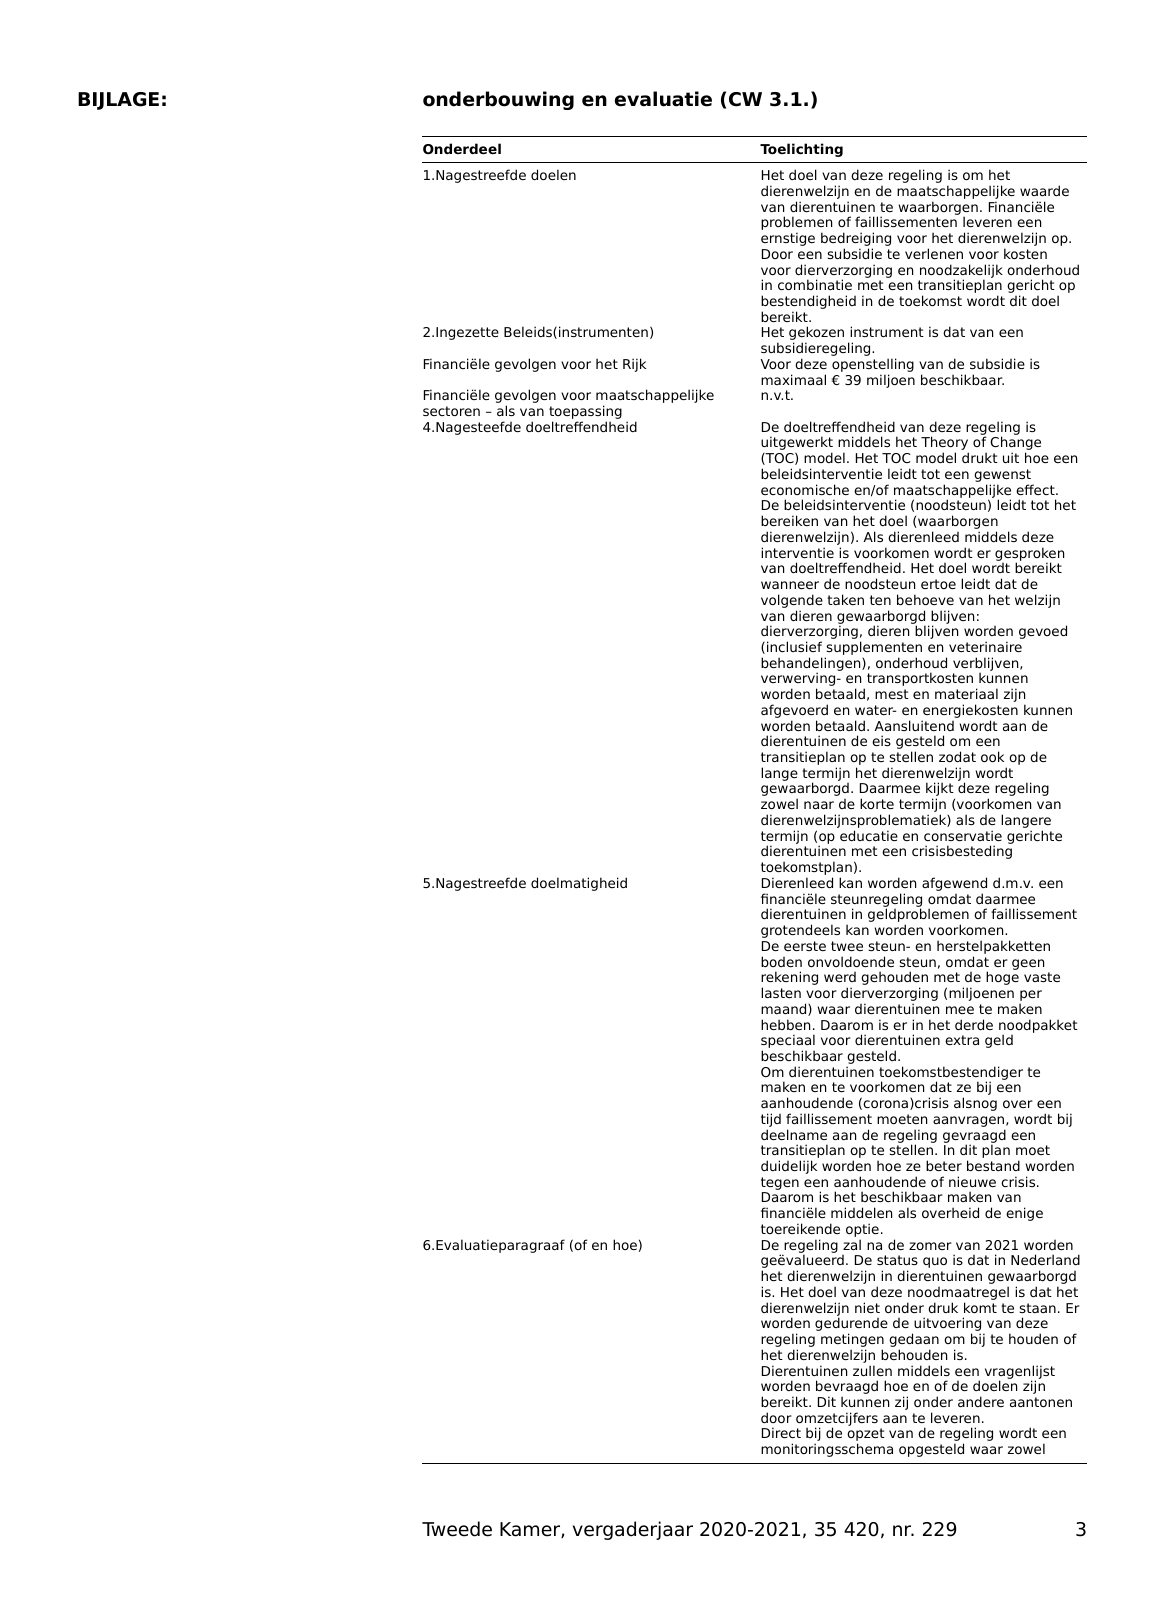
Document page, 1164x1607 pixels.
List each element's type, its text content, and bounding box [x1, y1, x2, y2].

table_cell n.v.t. [754, 388, 1087, 419]
table_cell De doeltreffendheid van deze regeling is uitgewerkt middels het Theory of Change (TOC) model. Het TOC model drukt uit hoe een beleidsinterventie leidt tot een gewenst economische en/of maatschappelijke effect. De beleidsinterventie (noodsteun) leidt tot het bereiken van het doel (waarborgen dierenwelzijn). Als dierenleed middels deze interventie is voorkomen wordt er gesproken van doeltreffendheid. Het doel wordt bereikt wanneer de noodsteun ertoe leidt dat de volgende taken ten behoeve van het welzijn van dieren gewaarborgd blijven: dierverzorging, dieren blijven worden gevoed (inclusief supplementen en veterinaire behandelingen), onderhoud verblijven, verwerving- en transportkosten kunnen worden betaald, mest en materiaal zijn afgevoerd en water- en energiekosten kunnen worden betaald. Aansluitend wordt aan de dierentuinen de eis gesteld om een transitieplan op te stellen zodat ook op de lange termijn het dierenwelzijn wordt gewaarborgd. Daarmee kijkt deze regeling zowel naar de korte termijn (voorkomen van dierenwelzijnsproblematiek) als de langere termijn (op educatie en conservatie gerichte dierentuinen met een crisisbesteding toekomstplan). [754, 420, 1087, 876]
table_cell De regeling zal na de zomer van 2021 worden geëvalueerd. De status quo is dat in Nederland het dierenwelzijn in dierentuinen gewaarborgd is. Het doel van deze noodmaatregel is dat het dierenwelzijn niet onder druk komt te staan. Er worden gedurende de uitvoering van deze regeling metingen gedaan om bij te houden of het dierenwelzijn behouden is. Dierentuinen zullen middels een vragenlijst worden bevraagd hoe en of de doelen zijn bereikt. Dit kunnen zij onder andere aantonen door omzetcijfers aan te leveren. Direct bij de opzet van de regeling wordt een monitoringsschema opgesteld waar zowel [754, 1238, 1087, 1462]
table_cell Financiële gevolgen voor maatschappelijke sectoren – als van toepassing [422, 388, 754, 419]
table_cell 1.Nagestreefde doelen [422, 163, 754, 325]
table_cell Voor deze openstelling van de subsidie is maximaal € 39 miljoen beschikbaar. [754, 357, 1087, 388]
table_cell 6.Evaluatieparagraaf (of en hoe) [422, 1238, 754, 1462]
table_header Toelichting [754, 137, 1087, 162]
table_cell Het gekozen instrument is dat van een subsidieregeling. [754, 325, 1087, 357]
table_cell Het doel van deze regeling is om het dierenwelzijn en de maatschappelijke waarde van dierentuinen te waarborgen. Financiële problemen of faillissementen leveren een ernstige bedreiging voor het dierenwelzijn op. Door een subsidie te verlenen voor kosten voor dierverzorging en noodzakelijk onderhoud in combinatie met een transitieplan gericht op bestendigheid in de toekomst wordt dit doel bereikt. [754, 163, 1087, 325]
table_header Onderdeel [422, 137, 754, 162]
table_cell Financiële gevolgen voor het Rijk [422, 357, 754, 388]
subtitle BIJLAGE: onderbouwing en evaluatie (CW 3.1.) [77, 89, 1087, 111]
table_cell 5.Nagestreefde doelmatigheid [422, 876, 754, 1237]
table_cell Dierenleed kan worden afgewend d.m.v. een financiële steunregeling omdat daarmee dierentuinen in geldproblemen of faillissement grotendeels kan worden voorkomen. De eerste twee steun- en herstelpakketten boden onvoldoende steun, omdat er geen rekening werd gehouden met de hoge vaste lasten voor dierverzorging (miljoenen per maand) waar dierentuinen mee te maken hebben. Daarom is er in het derde noodpakket speciaal voor dierentuinen extra geld beschikbaar gesteld. Om dierentuinen toekomstbestendiger te maken en te voorkomen dat ze bij een aanhoudende (corona)crisis alsnog over een tijd faillissement moeten aanvragen, wordt bij deelname aan de regeling gevraagd een transitieplan op te stellen. In dit plan moet duidelijk worden hoe ze beter bestand worden tegen een aanhoudende of nieuwe crisis. Daarom is het beschikbaar maken van financiële middelen als overheid de enige toereikende optie. [754, 876, 1087, 1237]
table_cell 2.Ingezette Beleids(instrumenten) [422, 325, 754, 357]
table_cell 4.Nagesteefde doeltreffendheid [422, 420, 754, 876]
